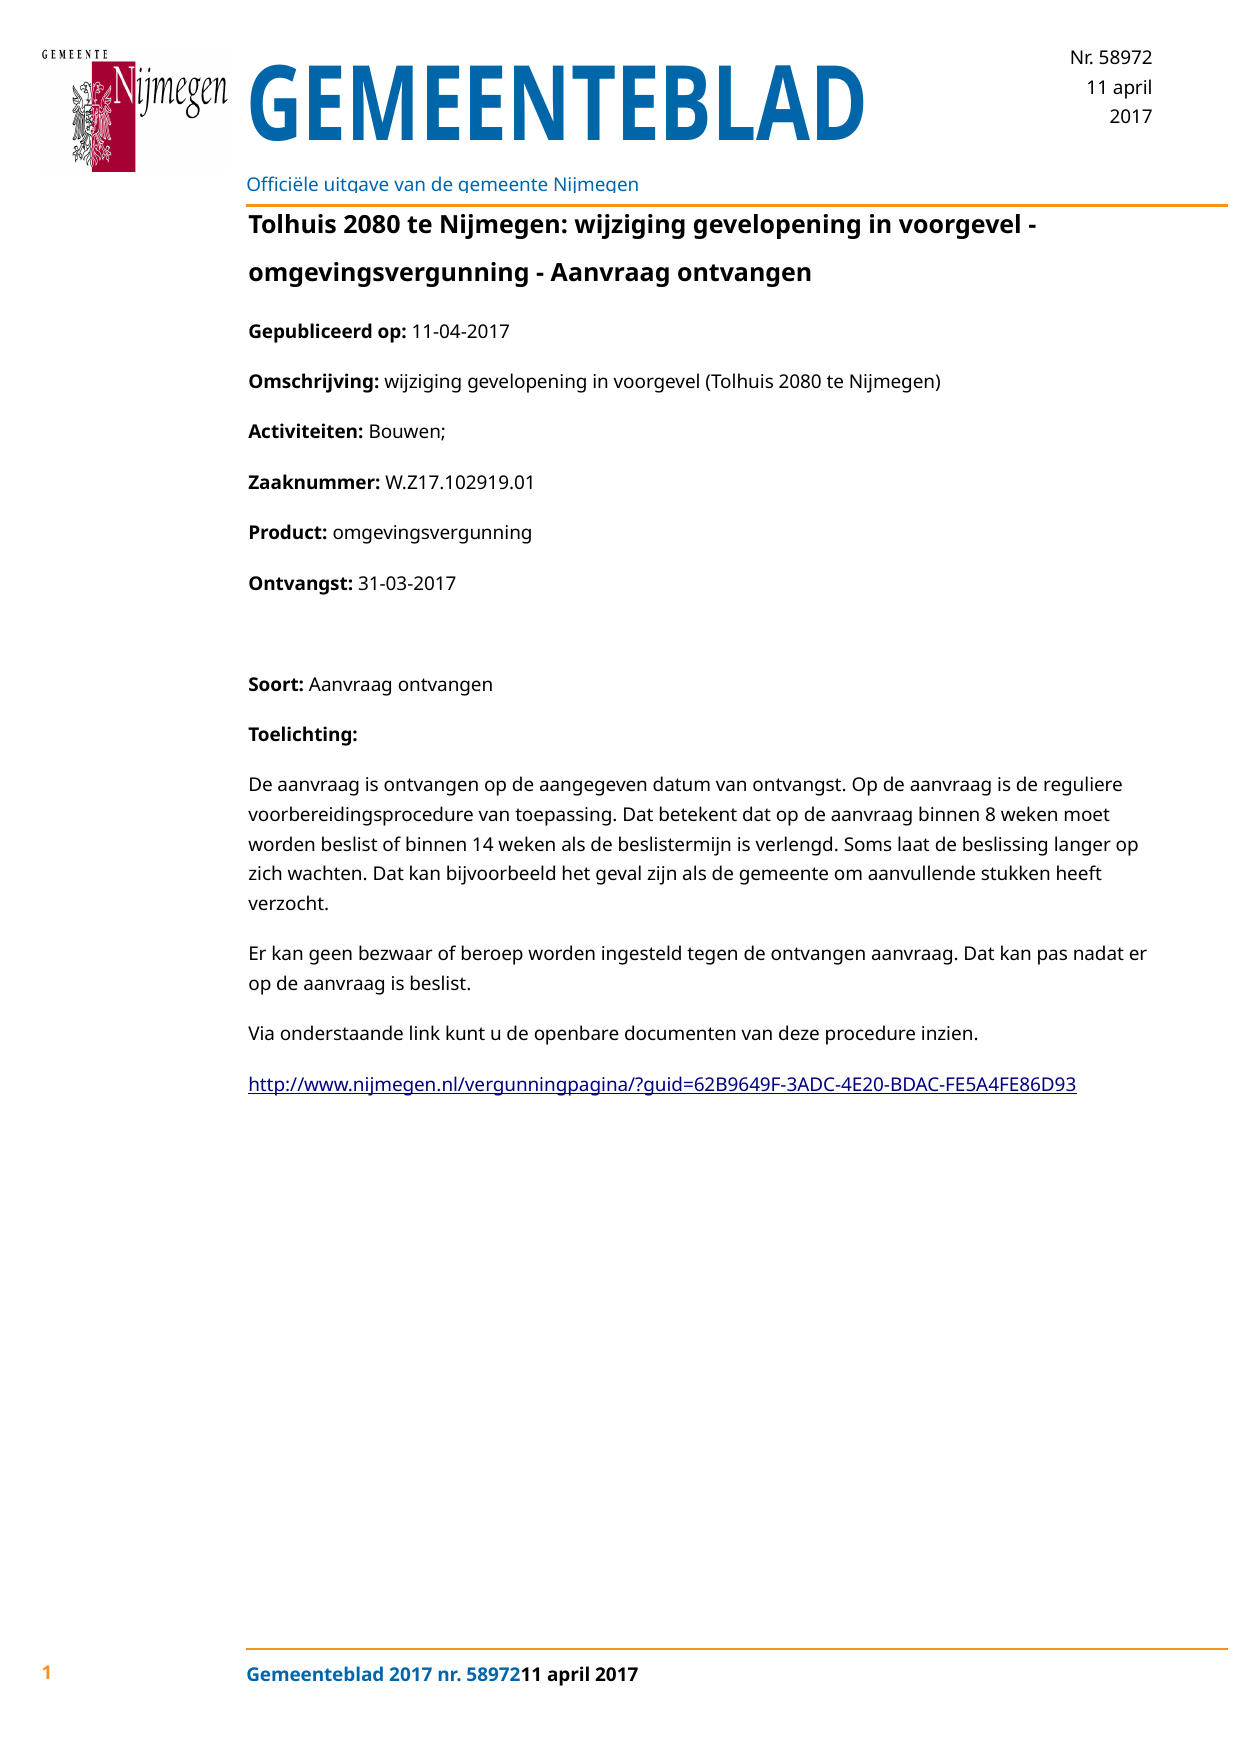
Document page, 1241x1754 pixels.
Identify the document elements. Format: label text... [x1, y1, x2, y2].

text Zaaknummer: W.Z17.102919.01 [248, 469, 1152, 495]
text De aanvraag is ontvangen op de aangegeven datum van ontvangst. Op de aanvraag is de reguliere voorbereidingsprocedure van toepassing. Dat betekent dat op de aanvraag binnen 8 weken moet worden beslist of binnen 14 weken als de beslistermijn is verlengd. Soms laat de beslissing langer op zich wachten. Dat kan bijvoorbeeld het geval zijn als de gemeente om aanvullende stukken heeft verzocht. [248, 772, 1152, 916]
text Via onderstaande link kunt u de openbare documenten van deze procedure inzien. [248, 1020, 1152, 1046]
text Product: omgevingsvergunning [248, 519, 1152, 545]
text Toelichting: [248, 721, 1152, 747]
text Activiteiten: Bouwen; [248, 419, 1152, 444]
text http://www.nijmegen.nl/vergunningpagina/?guid=62B9649F-3ADC-4E20-BDAC-FE5A4FE86D93 [248, 1071, 1152, 1097]
text Soort: Aanvraag ontvangen [248, 671, 1152, 697]
picture [41, 47, 231, 172]
text Tolhuis 2080 te Nijmegen: wijziging gevelopening in voorgevel - omgevingsvergunning - Aanvraag ontvangen [248, 207, 1152, 288]
text Er kan geen bezwaar of beroep worden ingesteld tegen de ontvangen aanvraag. Dat kan pas nadat er op de aanvraag is beslist. [248, 940, 1152, 996]
text Ontvangst: 31-03-2017 [248, 570, 1152, 596]
text Omschrijving: wijziging gevelopening in voorgevel (Tolhuis 2080 te Nijmegen) [248, 368, 1152, 394]
text Gepubliceerd op: 11-04-2017 [248, 318, 1152, 344]
